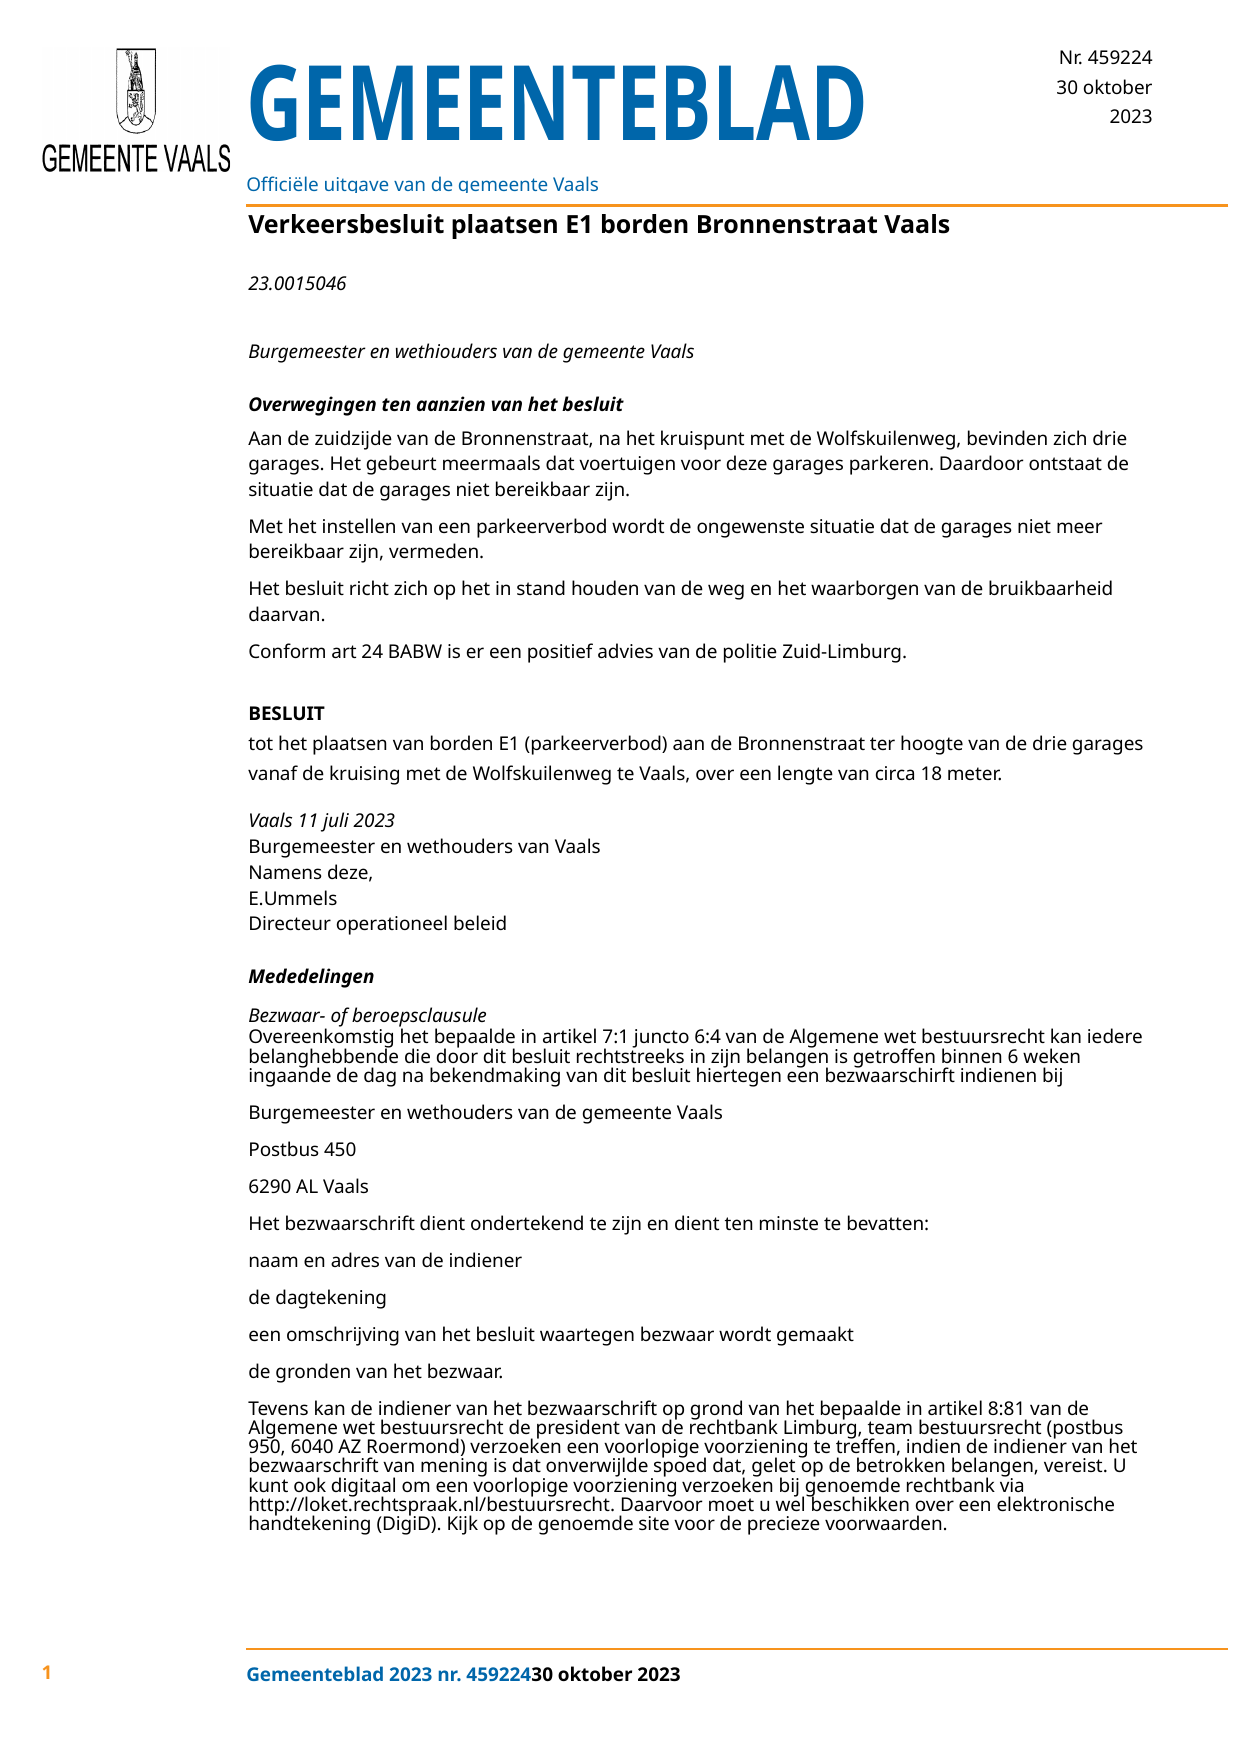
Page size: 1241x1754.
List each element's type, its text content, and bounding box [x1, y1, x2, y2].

text Namens deze, [248, 859, 1152, 885]
text Aan de zuidzijde van de Bronnenstraat, na het kruispunt met de Wolfskuilenweg, bevinden zich drie garages. Het gebeurt meermaals dat voertuigen voor deze garages parkeren. Daardoor ontstaat de situatie dat de garages niet bereikbaar zijn. [248, 425, 1152, 502]
text Overeenkomstig het bepaalde in artikel 7:1 juncto 6:4 van de Algemene wet bestuursrecht kan iedere belanghebbende die door dit besluit rechtstreeks in zijn belangen is getroffen binnen 6 weken ingaande de dag na bekendmaking van dit besluit hiertegen een bezwaarschirft indienen bij [248, 1028, 1152, 1086]
text Verkeersbesluit plaatsen E1 borden Bronnenstraat Vaals [248, 207, 1152, 241]
text Het bezwaarschrift dient ondertekend te zijn en dient ten minste te bevatten: [248, 1215, 1152, 1234]
text Tevens kan de indiener van het bezwaarschrift op grond van het bepaalde in artikel 8:81 van de Algemene wet bestuursrecht de president van de rechtbank Limburg, team bestuursrecht (postbus 950, 6040 AZ Roermond) verzoeken een voorlopige voorziening te treffen, indien de indiener van het bezwaarschrift van mening is dat onverwijlde spoed dat, gelet op de betrokken belangen, vereist. U kunt ook digitaal om een voorlopige voorziening verzoeken bij genoemde rechtbank via http://loket.rechtspraak.nl/bestuursrecht. Daarvoor moet u wel beschikken over een elektronische handtekening (DigiD). Kijk op de genoemde site voor de precieze voorwaarden. [248, 1400, 1152, 1534]
text een omschrijving van het besluit waartegen bezwaar wordt gemaakt [248, 1326, 1152, 1345]
text Het besluit richt zich op het in stand houden van de weg en het waarborgen van de bruikbaarheid daarvan. [248, 575, 1152, 627]
text tot het plaatsen van borden E1 (parkeerverbod) aan de Bronnenstraat ter hoogte van de drie garages vanaf de kruising met de Wolfskuilenweg te Vaals, over een lengte van circa 18 meter. [248, 730, 1152, 785]
text 6290 AL Vaals [248, 1178, 1152, 1197]
text Vaals 11 juli 2023 [248, 807, 1152, 833]
picture [41, 47, 231, 172]
text Met het instellen van een parkeerverbod wordt de ongewenste situatie dat de garages niet meer bereikbaar zijn, vermeden. [248, 513, 1152, 564]
text Bezwaar- of beroepsclausule [248, 1003, 1152, 1028]
text naam en adres van de indiener [248, 1252, 1152, 1271]
text Burgemeester en wethiouders van de gemeente Vaals [248, 338, 1152, 364]
text de gronden van het bezwaar. [248, 1363, 1152, 1382]
text Mededelingen [248, 963, 1152, 989]
text Postbus 450 [248, 1141, 1152, 1160]
text Burgemeester en wethouders van de gemeente Vaals [248, 1104, 1152, 1123]
text BESLUIT [248, 701, 1152, 726]
text Overwegingen ten aanzien van het besluit [248, 391, 1152, 417]
text Conform art 24 BABW is er een positief advies van de politie Zuid-Limburg. [248, 638, 1152, 663]
text E.Ummels [248, 885, 1152, 910]
text Burgemeester en wethouders van Vaals [248, 833, 1152, 859]
text 23.0015046 [248, 270, 1152, 296]
text Directeur operationeel beleid [248, 910, 1152, 936]
text de dagtekening [248, 1289, 1152, 1308]
